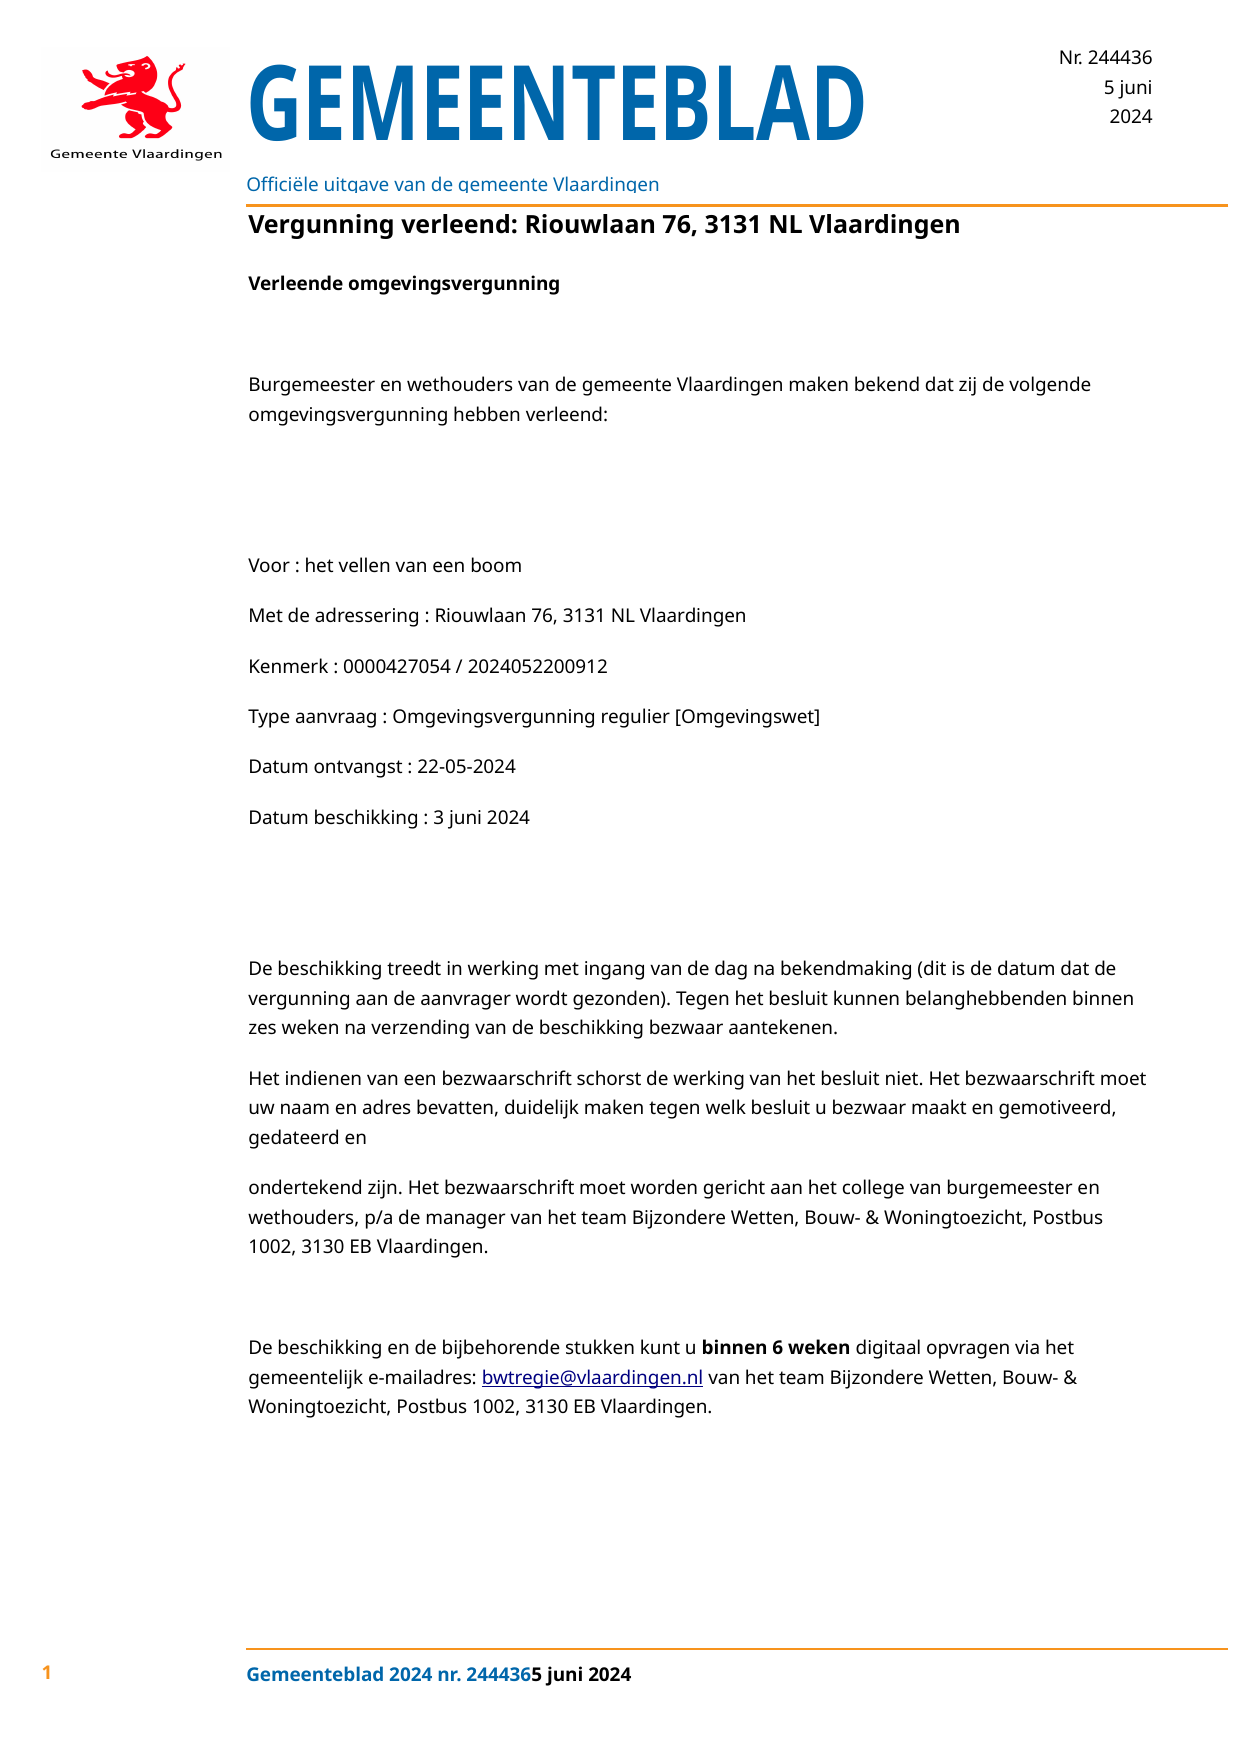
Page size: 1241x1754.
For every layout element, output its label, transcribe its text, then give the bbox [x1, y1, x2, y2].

text De beschikking en de bijbehorende stukken kunt u binnen 6 weken digitaal opvragen via het gemeentelijk e-mailadres: bwtregie@vlaardingen.nl van het team Bijzondere Wetten, Bouw- & Woningtoezicht, Postbus 1002, 3130 EB Vlaardingen. [248, 1334, 1152, 1419]
text Voor : het vellen van een boom [248, 552, 1152, 578]
text Datum beschikking : 3 juni 2024 [248, 804, 1152, 830]
text ondertekend zijn. Het bezwaarschrift moet worden gericht aan het college van burgemeester en wethouders, p/a de manager van het team Bijzondere Wetten, Bouw- & Woningtoezicht, Postbus 1002, 3130 EB Vlaardingen. [248, 1174, 1152, 1259]
text Vergunning verleend: Riouwlaan 76, 3131 NL Vlaardingen [248, 207, 1152, 241]
text Verleende omgevingsvergunning [248, 270, 1152, 296]
text Met de adressering : Riouwlaan 76, 3131 NL Vlaardingen [248, 602, 1152, 628]
text Het indienen van een bezwaarschrift schorst de werking van het besluit niet. Het bezwaarschrift moet uw naam en adres bevatten, duidelijk maken tegen welk besluit u bezwaar maakt en gemotiveerd, gedateerd en [248, 1065, 1152, 1150]
picture [41, 47, 231, 172]
text De beschikking treedt in werking met ingang van de dag na bekendmaking (dit is de datum dat de vergunning aan de aanvrager wordt gezonden). Tegen het besluit kunnen belanghebbenden binnen zes weken na verzending van de beschikking bezwaar aantekenen. [248, 955, 1152, 1040]
text Burgemeester en wethouders van de gemeente Vlaardingen maken bekend dat zij de volgende omgevingsvergunning hebben verleend: [248, 371, 1152, 426]
text Type aanvraag : Omgevingsvergunning regulier [Omgevingswet] [248, 703, 1152, 729]
text Datum ontvangst : 22-05-2024 [248, 754, 1152, 779]
text Kenmerk : 0000427054 / 2024052200912 [248, 653, 1152, 678]
